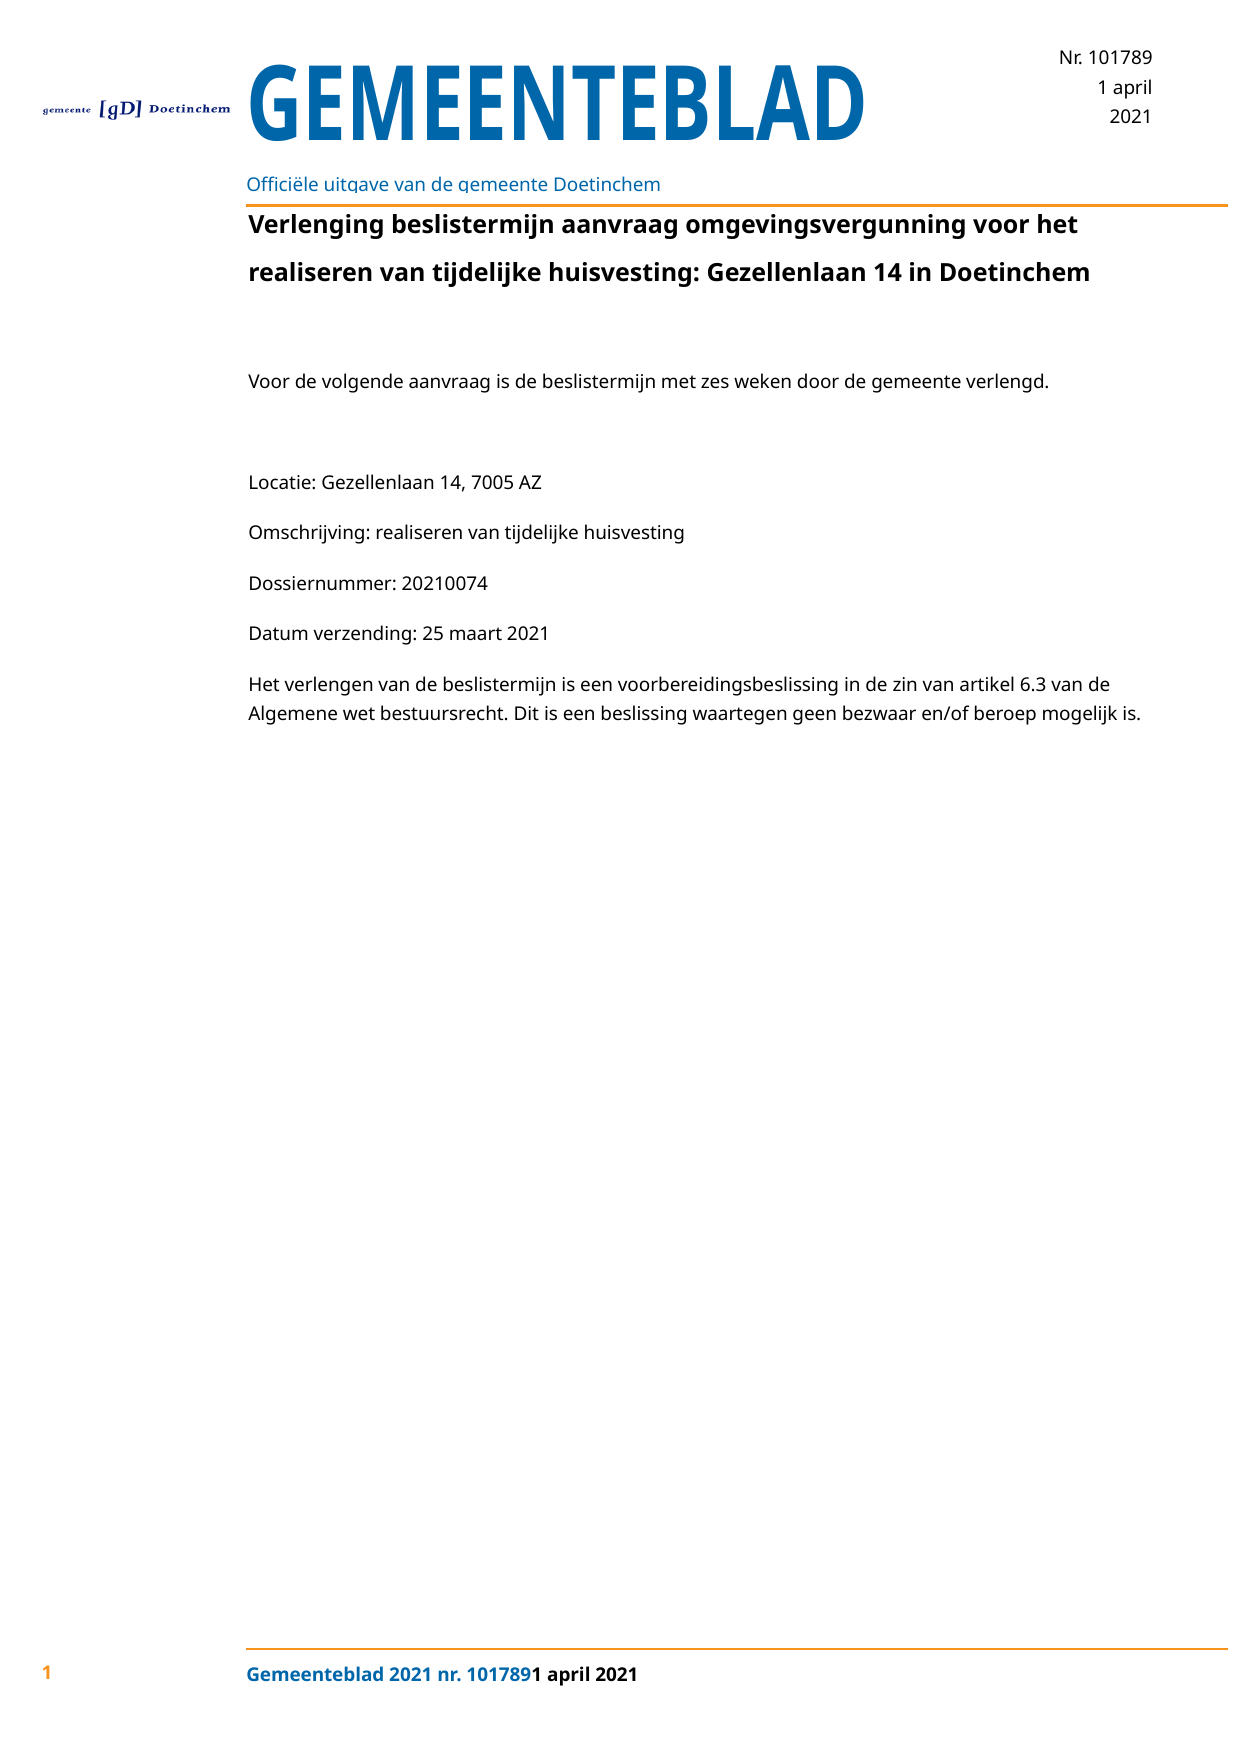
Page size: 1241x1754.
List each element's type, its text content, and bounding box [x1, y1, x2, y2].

text Locatie: Gezellenlaan 14, 7005 AZ [248, 469, 1152, 495]
text Voor de volgende aanvraag is de beslistermijn met zes weken door de gemeente verlengd. [248, 368, 1152, 394]
text Verlenging beslistermijn aanvraag omgevingsvergunning voor het realiseren van tijdelijke huisvesting: Gezellenlaan 14 in Doetinchem [248, 207, 1152, 288]
text Het verlengen van de beslistermijn is een voorbereidingsbeslissing in de zin van artikel 6.3 van de Algemene wet bestuursrecht. Dit is een beslissing waartegen geen bezwaar en/of beroep mogelijk is. [248, 671, 1152, 726]
picture [41, 47, 231, 172]
text Omschrijving: realiseren van tijdelijke huisvesting [248, 519, 1152, 545]
text Dossiernummer: 20210074 [248, 570, 1152, 596]
text Datum verzending: 25 maart 2021 [248, 620, 1152, 646]
